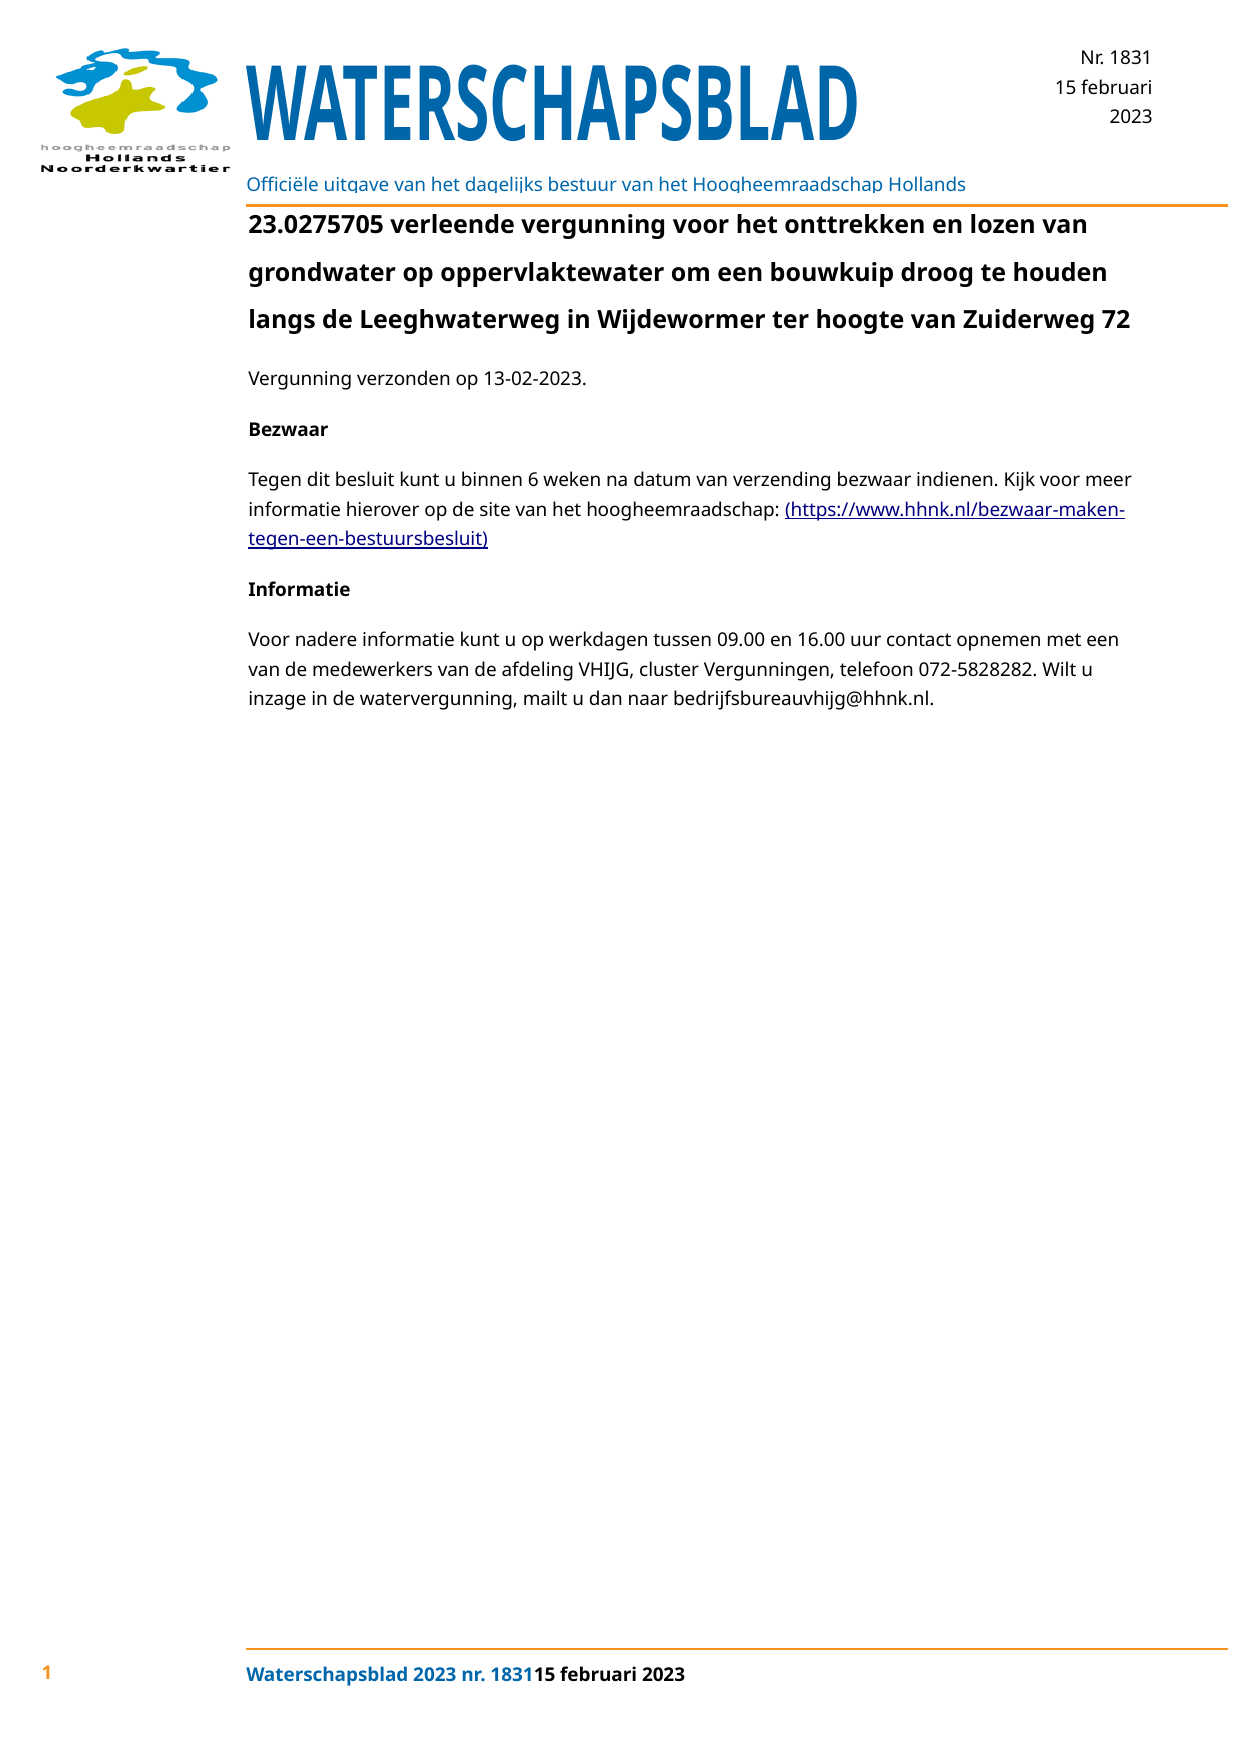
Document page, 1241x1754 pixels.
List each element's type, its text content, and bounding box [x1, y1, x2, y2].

text Tegen dit besluit kunt u binnen 6 weken na datum van verzending bezwaar indienen. Kijk voor meer informatie hierover op de site van het hoogheemraadschap: (https://www.hhnk.nl/bezwaar-maken-tegen-een-bestuursbesluit) [248, 466, 1152, 551]
text Informatie [248, 576, 1152, 602]
text Bezwaar [248, 416, 1152, 442]
picture [41, 47, 231, 172]
text 23.0275705 verleende vergunning voor het onttrekken en lozen van grondwater op oppervlaktewater om een bouwkuip droog te houden langs de Leeghwaterweg in Wijdewormer ter hoogte van Zuiderweg 72 [248, 207, 1152, 336]
text Vergunning verzonden op 13-02-2023. [248, 366, 1152, 391]
text Voor nadere informatie kunt u op werkdagen tussen 09.00 en 16.00 uur contact opnemen met een van de medewerkers van de afdeling VHIJG, cluster Vergunningen, telefoon 072-5828282. Wilt u inzage in de watervergunning, mailt u dan naar bedrijfsbureauvhijg@hhnk.nl. [248, 626, 1152, 711]
